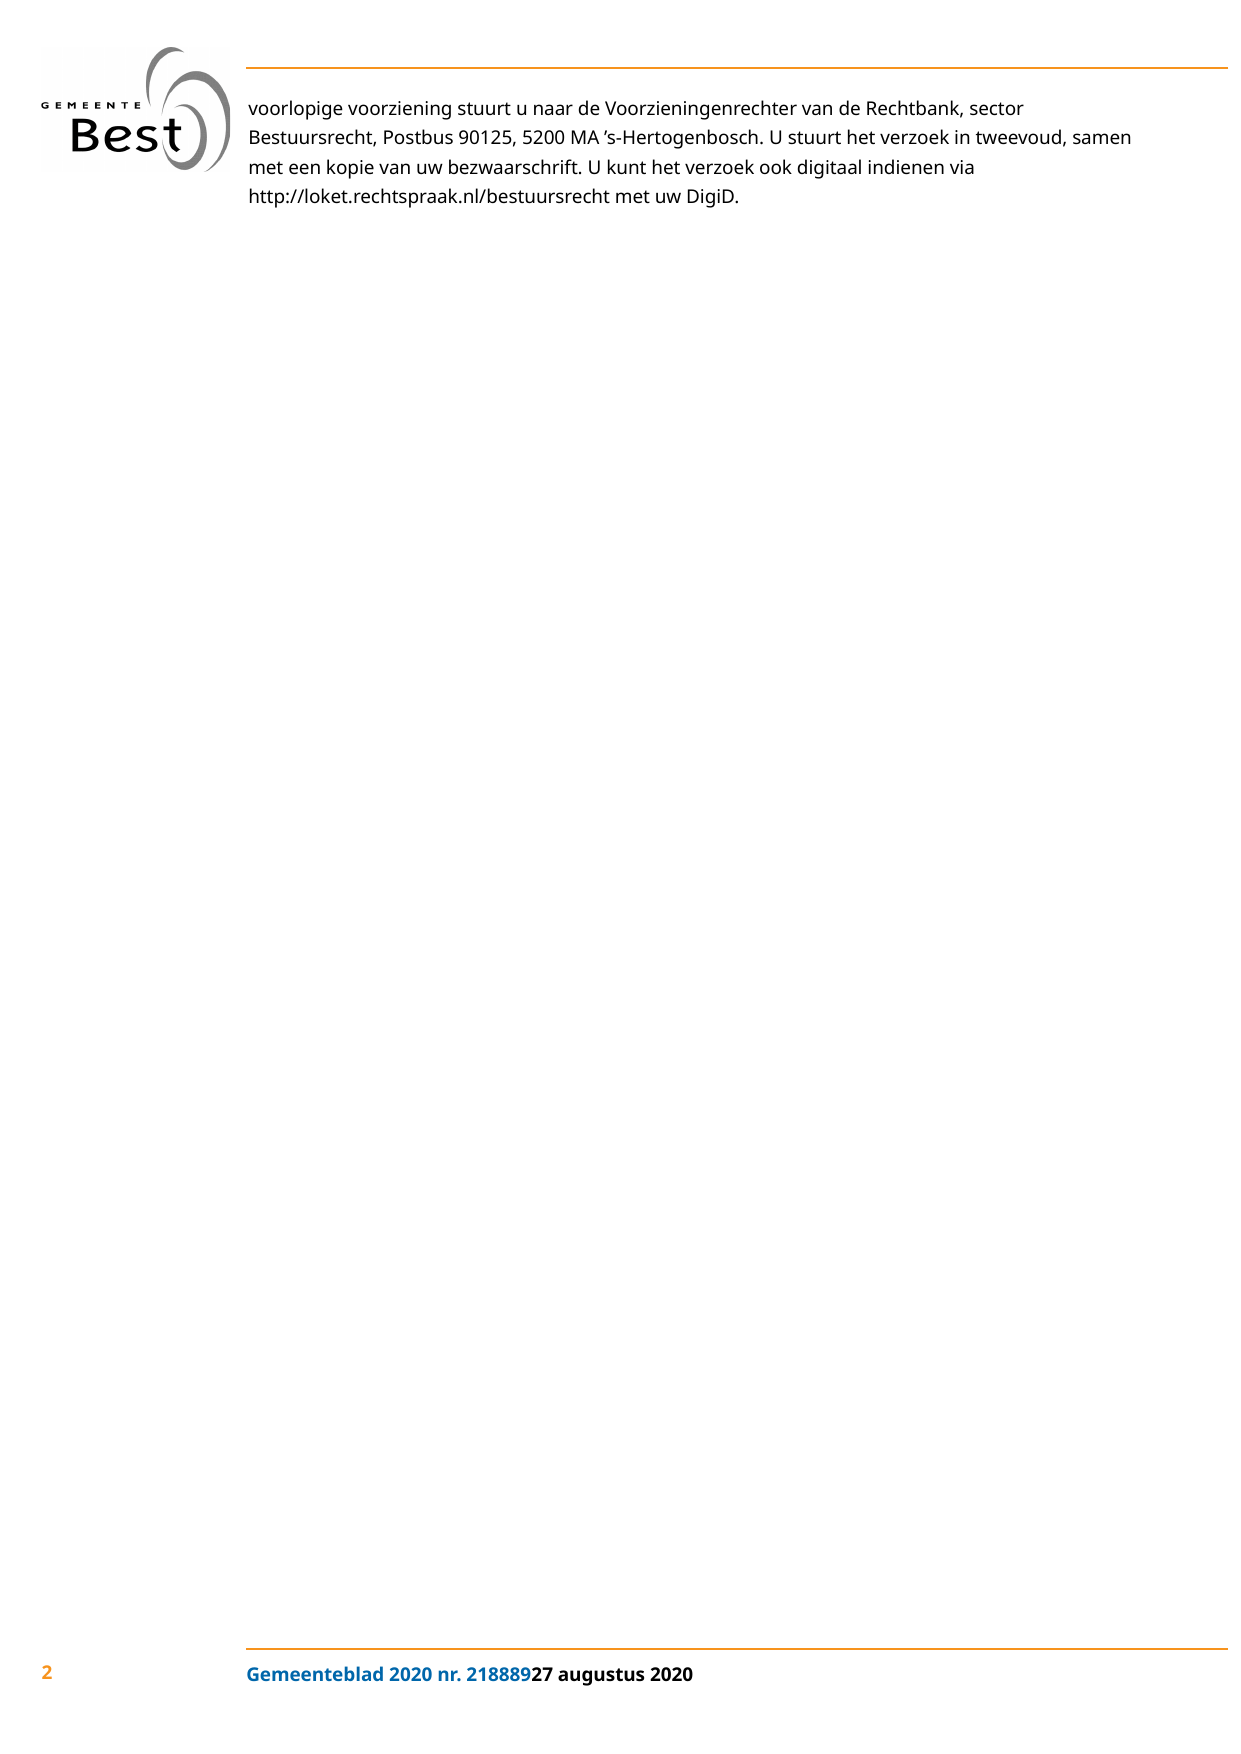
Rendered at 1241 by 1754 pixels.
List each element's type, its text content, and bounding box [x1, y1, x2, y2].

picture [41, 47, 231, 172]
text voorlopige voorziening stuurt u naar de Voorzieningenrechter van de Rechtbank, sector Bestuursrecht, Postbus 90125, 5200 MA ’s-Hertogenbosch. U stuurt het verzoek in tweevoud, samen met een kopie van uw bezwaarschrift. U kunt het verzoek ook digitaal indienen via http://loket.rechtspraak.nl/bestuursrecht met uw DigiD. [248, 95, 1152, 209]
